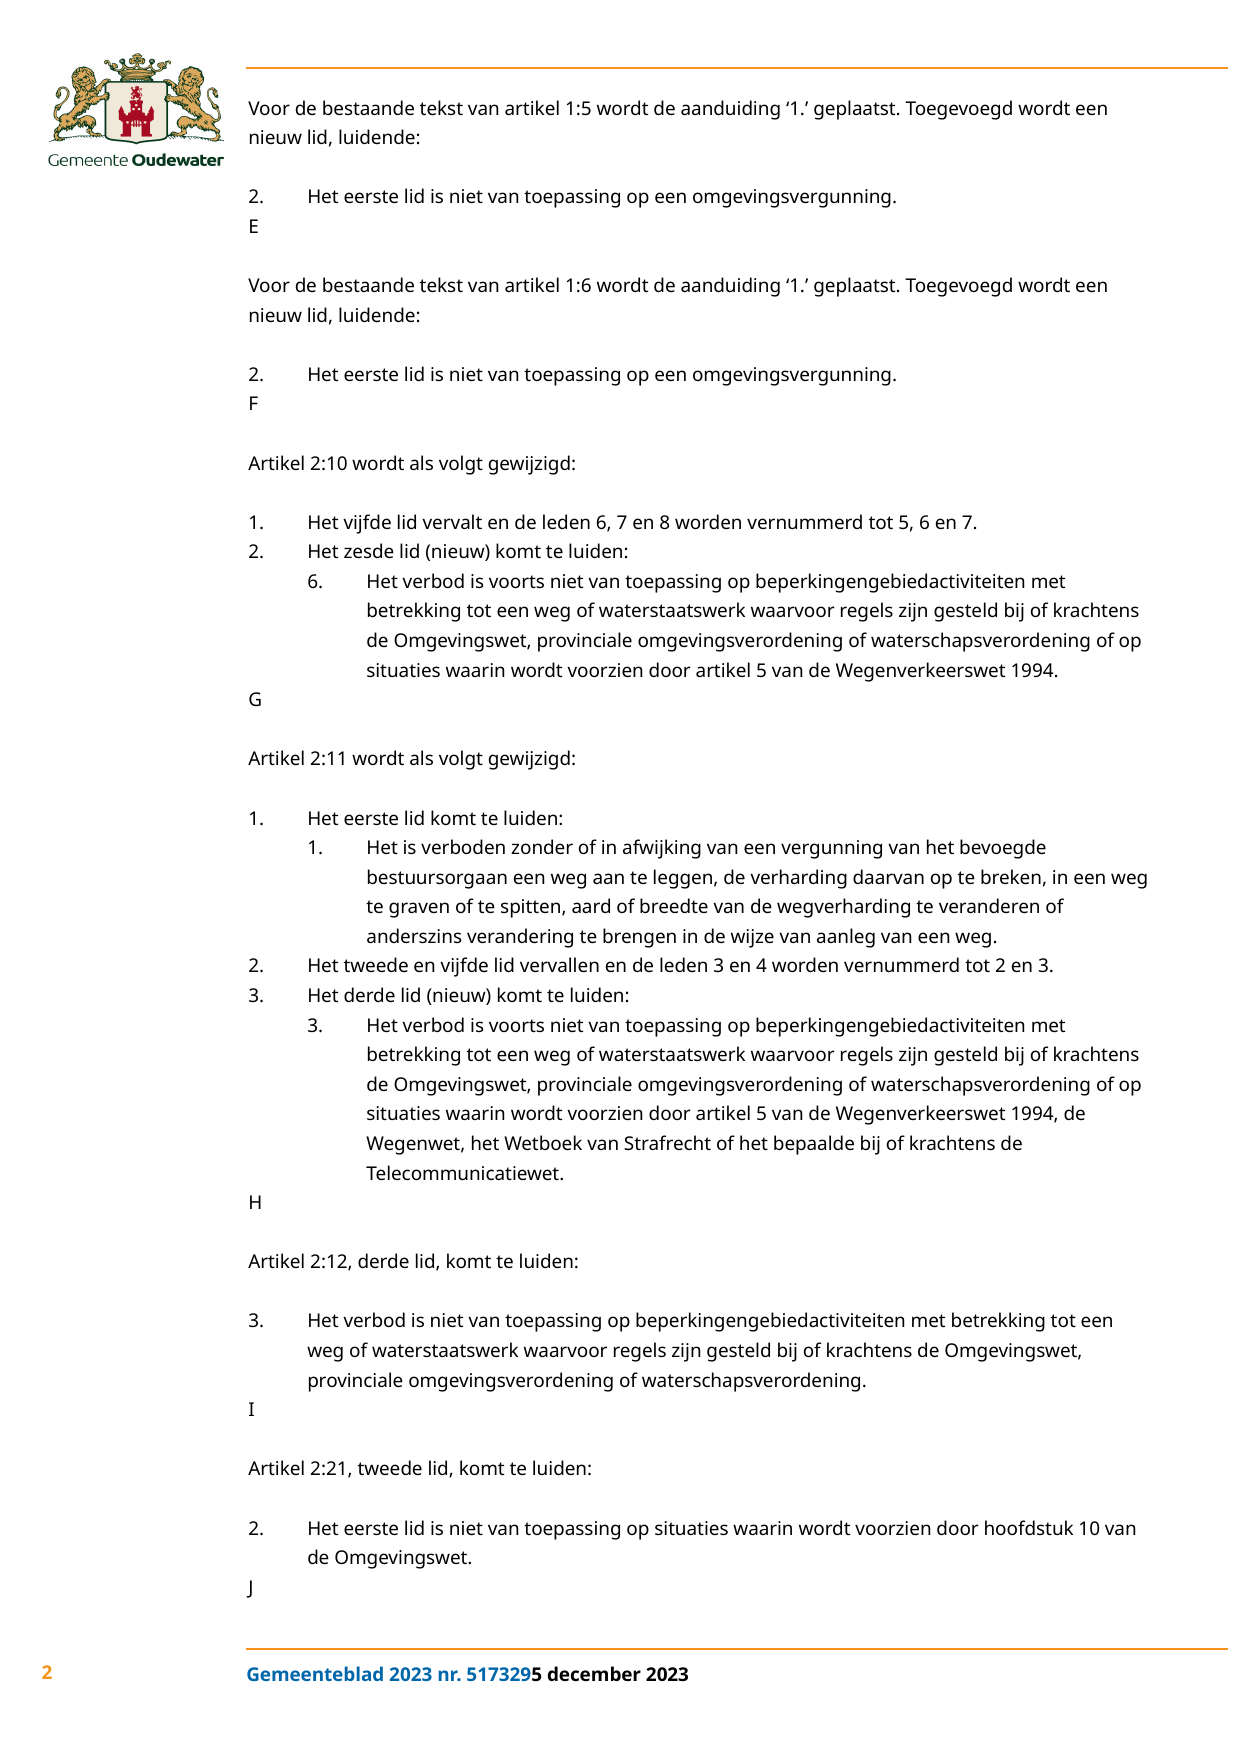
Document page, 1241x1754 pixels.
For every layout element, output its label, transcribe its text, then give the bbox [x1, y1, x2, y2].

list Het zesde lid (nieuw) komt te luiden: [248, 538, 1152, 564]
list Het derde lid (nieuw) komt te luiden: [248, 982, 1152, 1008]
text Artikel 2:12, derde lid, komt te luiden: [248, 1248, 1152, 1274]
text Artikel 2:21, tweede lid, komt te luiden: [248, 1456, 1152, 1481]
text G [248, 686, 1152, 712]
picture [41, 47, 231, 172]
list Het tweede en vijfde lid vervallen en de leden 3 en 4 worden vernummerd tot 2 en 3. [248, 953, 1152, 978]
text J [248, 1574, 1152, 1600]
text H [248, 1189, 1152, 1215]
list Het verbod is niet van toepassing op beperkingengebiedactiviteiten met betrekking tot een weg of waterstaatswerk waarvoor regels zijn gesteld bij of krachtens de Omgevingswet, provinciale omgevingsverordening of waterschapsverordening. [248, 1308, 1152, 1393]
list Het is verboden zonder of in afwijking van een vergunning van het bevoegde bestuursorgaan een weg aan te leggen, de verharding daarvan op te breken, in een weg te graven of te spitten, aard of breedte van de wegverharding te veranderen of anderszins verandering te brengen in de wijze van aanleg van een weg. [307, 834, 1152, 949]
list Het verbod is voorts niet van toepassing op beperkingengebiedactiviteiten met betrekking tot een weg of waterstaatswerk waarvoor regels zijn gesteld bij of krachtens de Omgevingswet, provinciale omgevingsverordening of waterschapsverordening of op situaties waarin wordt voorzien door artikel 5 van de Wegenverkeerswet 1994. [307, 568, 1152, 683]
text Voor de bestaande tekst van artikel 1:6 wordt de aanduiding ‘1.’ geplaatst. Toegevoegd wordt een nieuw lid, luidende: [248, 272, 1152, 328]
text Voor de bestaande tekst van artikel 1:5 wordt de aanduiding ‘1.’ geplaatst. Toegevoegd wordt een nieuw lid, luidende: [248, 95, 1152, 150]
text I [248, 1396, 1152, 1422]
list Het verbod is voorts niet van toepassing op beperkingengebiedactiviteiten met betrekking tot een weg of waterstaatswerk waarvoor regels zijn gesteld bij of krachtens de Omgevingswet, provinciale omgevingsverordening of waterschapsverordening of op situaties waarin wordt voorzien door artikel 5 van de Wegenverkeerswet 1994, de Wegenwet, het Wetboek van Strafrecht of het bepaalde bij of krachtens de Telecommunicatiewet. [307, 1012, 1152, 1186]
text Artikel 2:10 wordt als volgt gewijzigd: [248, 450, 1152, 476]
list Het eerste lid is niet van toepassing op een omgevingsvergunning. [248, 183, 1152, 209]
list Het eerste lid is niet van toepassing op een omgevingsvergunning. [248, 361, 1152, 387]
list Het vijfde lid vervalt en de leden 6, 7 en 8 worden vernummerd tot 5, 6 en 7. [248, 509, 1152, 535]
text Artikel 2:11 wordt als volgt gewijzigd: [248, 746, 1152, 771]
list Het eerste lid is niet van toepassing op situaties waarin wordt voorzien door hoofdstuk 10 van de Omgevingswet. [248, 1515, 1152, 1570]
text F [248, 391, 1152, 416]
text E [248, 213, 1152, 239]
list Het eerste lid komt te luiden: [248, 805, 1152, 831]
